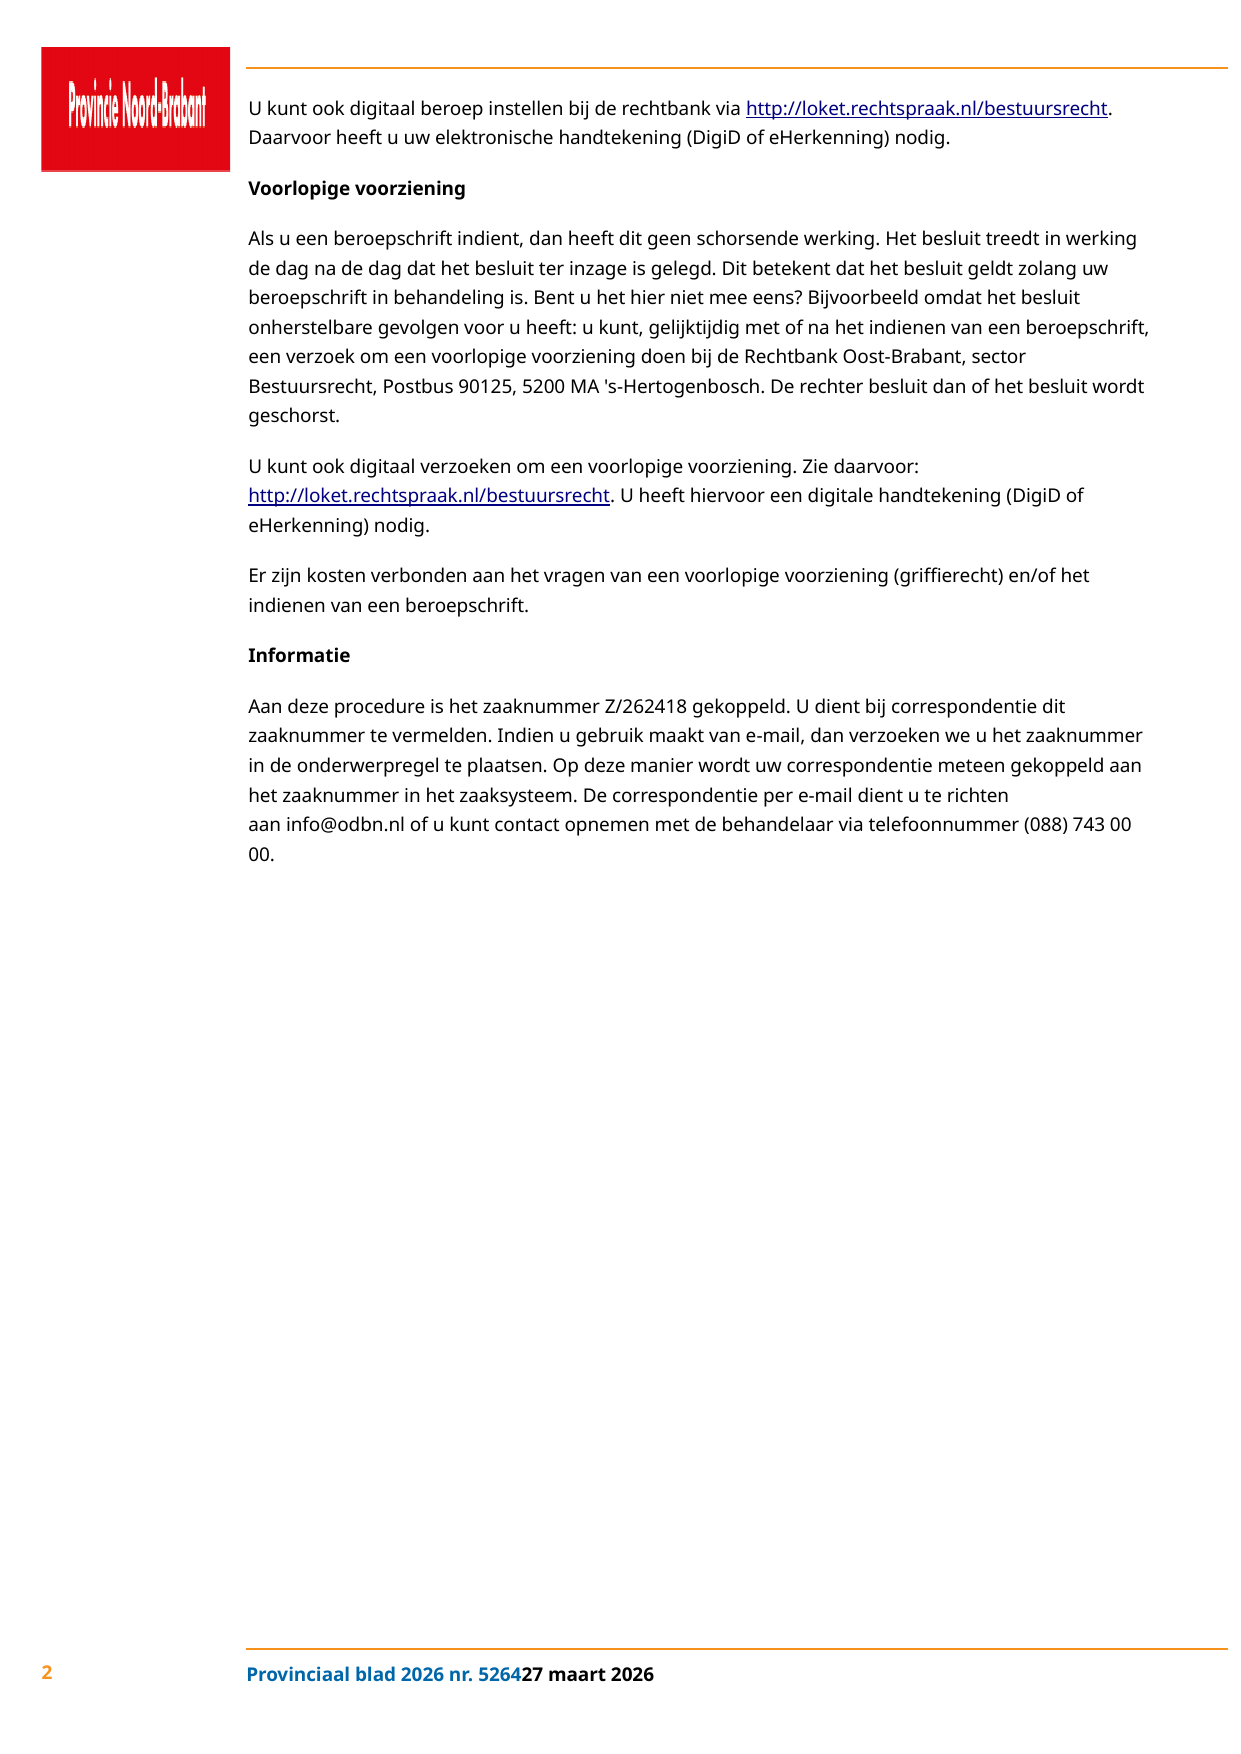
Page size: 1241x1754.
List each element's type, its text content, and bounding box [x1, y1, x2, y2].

text Informatie [248, 643, 1152, 668]
text Aan deze procedure is het zaaknummer Z/262418 gekoppeld. U dient bij correspondentie dit zaaknummer te vermelden. Indien u gebruik maakt van e-mail, dan verzoeken we u het zaaknummer in de onderwerpregel te plaatsen. Op deze manier wordt uw correspondentie meteen gekoppeld aan het zaaknummer in het zaaksysteem. De correspondentie per e-mail dient u te richten aan info@odbn.nl of u kunt contact opnemen met de behandelaar via telefoonnummer (088) 743 00 00. [248, 693, 1152, 867]
text Voorlopige voorziening [248, 175, 1152, 201]
text Er zijn kosten verbonden aan het vragen van een voorlopige voorziening (griffierecht) en/of het indienen van een beroepschrift. [248, 563, 1152, 618]
text U kunt ook digitaal beroep instellen bij de rechtbank via http://loket.rechtspraak.nl/bestuursrecht. Daarvoor heeft u uw elektronische handtekening (DigiD of eHerkenning) nodig. [248, 95, 1152, 150]
picture [41, 47, 231, 172]
text U kunt ook digitaal verzoeken om een voorlopige voorziening. Zie daarvoor: http://loket.rechtspraak.nl/bestuursrecht. U heeft hiervoor een digitale handtekening (DigiD of eHerkenning) nodig. [248, 453, 1152, 538]
text Als u een beroepschrift indient, dan heeft dit geen schorsende werking. Het besluit treedt in werking de dag na de dag dat het besluit ter inzage is gelegd. Dit betekent dat het besluit geldt zolang uw beroepschrift in behandeling is. Bent u het hier niet mee eens? Bijvoorbeeld omdat het besluit onherstelbare gevolgen voor u heeft: u kunt, gelijktijdig met of na het indienen van een beroepschrift, een verzoek om een voorlopige voorziening doen bij de Rechtbank Oost-Brabant, sector Bestuursrecht, Postbus 90125, 5200 MA 's‑Hertogenbosch. De rechter besluit dan of het besluit wordt geschorst. [248, 225, 1152, 428]
